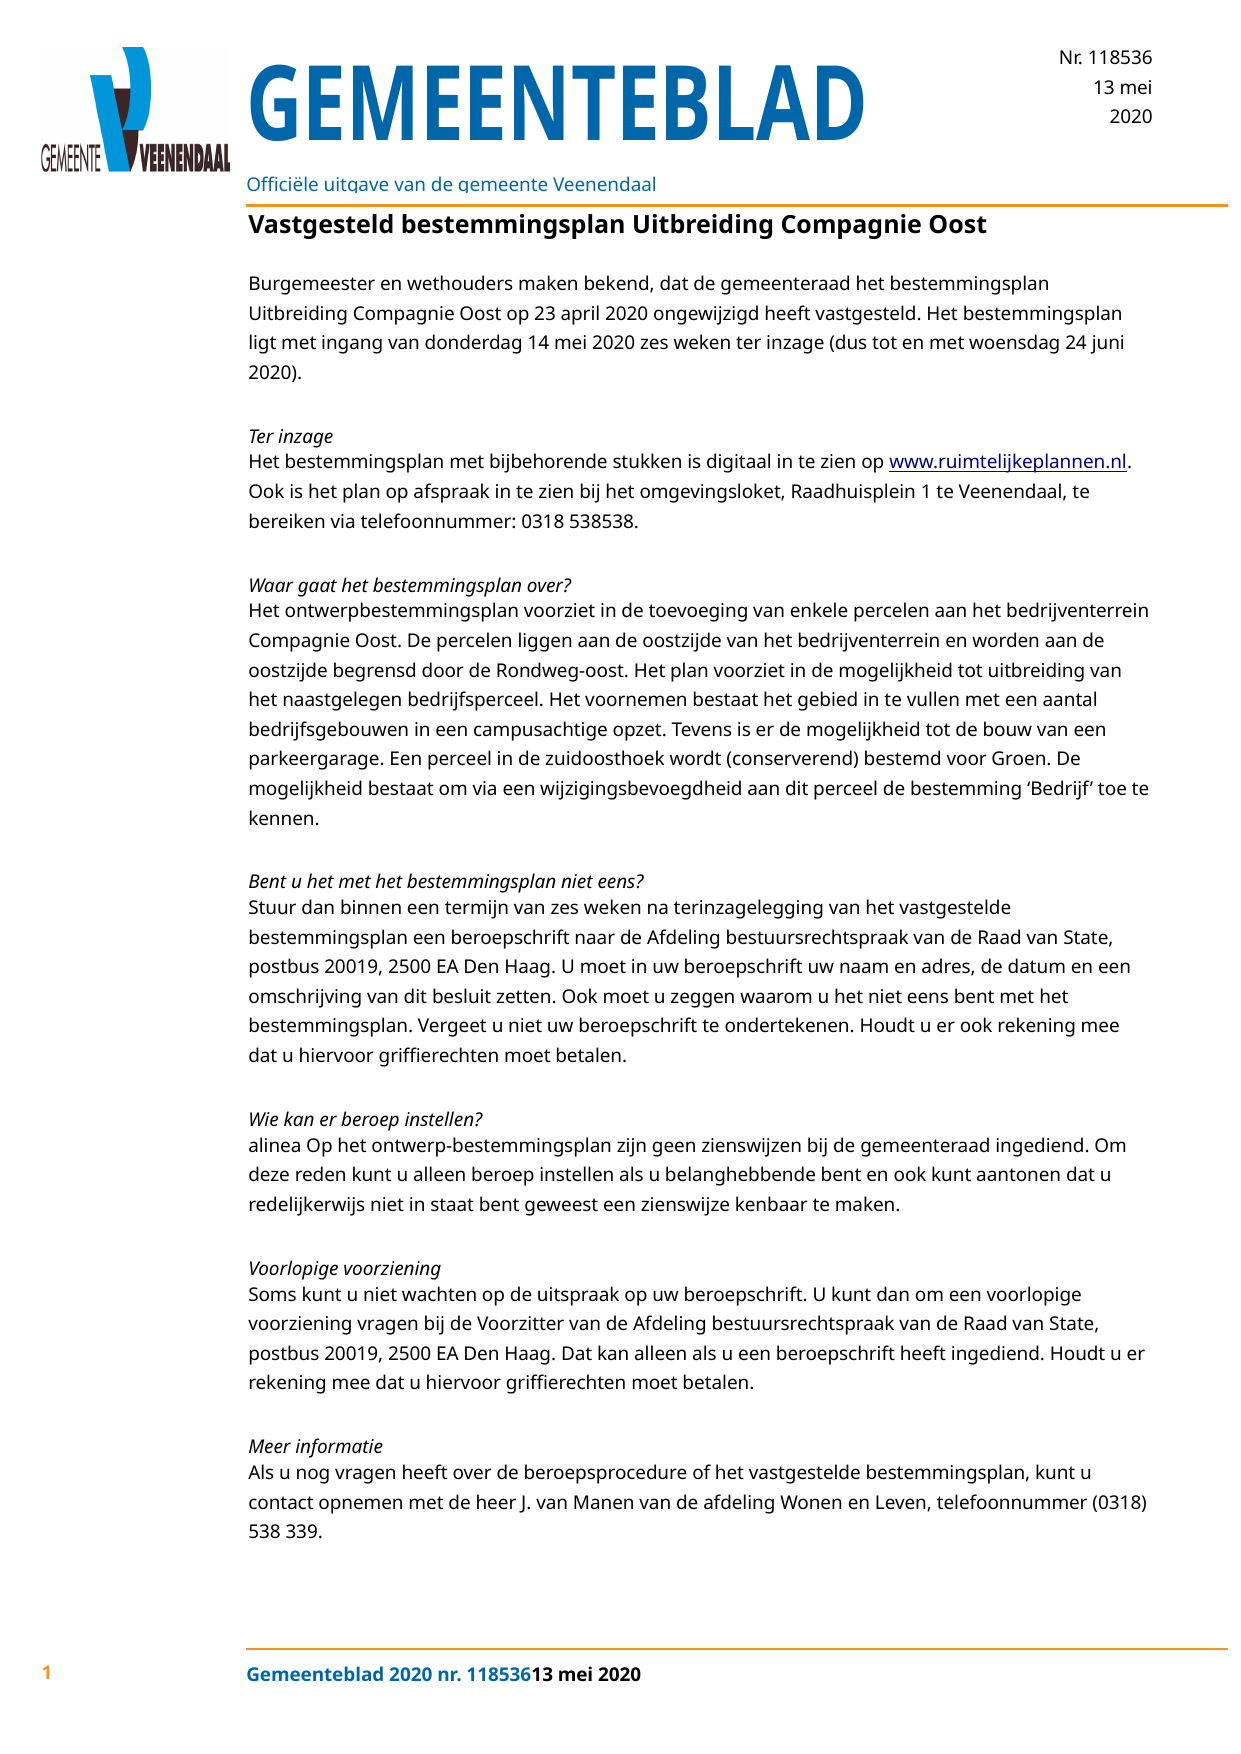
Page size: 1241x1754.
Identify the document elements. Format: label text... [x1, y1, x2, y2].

text Meer informatie [248, 1433, 1152, 1459]
text Stuur dan binnen een termijn van zes weken na terinzagelegging van het vastgestelde bestemmingsplan een beroepschrift naar de Afdeling bestuursrechtspraak van de Raad van State, postbus 20019, 2500 EA Den Haag. U moet in uw beroepschrift uw naam en adres, de datum en een omschrijving van dit besluit zetten. Ook moet u zeggen waarom u het niet eens bent met het bestemmingsplan. Vergeet u niet uw beroepschrift te ondertekenen. Houdt u er ook rekening mee dat u hiervoor griffierechten moet betalen. [248, 894, 1152, 1068]
text Burgemeester en wethouders maken bekend, dat de gemeenteraad het bestemmingsplan Uitbreiding Compagnie Oost op 23 april 2020 ongewijzigd heeft vastgesteld. Het bestemmingsplan ligt met ingang van donderdag 14 mei 2020 zes weken ter inzage (dus tot en met woensdag 24 juni 2020). [248, 270, 1152, 385]
text Bent u het met het bestemmingsplan niet eens? [248, 869, 1152, 894]
text Ter inzage [248, 423, 1152, 449]
text Voorlopige voorziening [248, 1255, 1152, 1281]
text Wie kan er beroep instellen? [248, 1106, 1152, 1132]
picture [41, 47, 130, 172]
text Het bestemmingsplan met bijbehorende stukken is digitaal in te zien op www.ruimtelijkeplannen.nl. Ook is het plan op afspraak in te zien bij het omgevingsloket, Raadhuisplein 1 te Veenendaal, te bereiken via telefoonnummer: 0318 538538. [248, 449, 1152, 534]
picture [123, 47, 231, 172]
text Als u nog vragen heeft over de beroepsprocedure of het vastgestelde bestemmingsplan, kunt u contact opnemen met de heer J. van Manen van de afdeling Wonen en Leven, telefoonnummer (0318) 538 339. [248, 1459, 1152, 1544]
text Vastgesteld bestemmingsplan Uitbreiding Compagnie Oost [248, 207, 1152, 241]
text alinea Op het ontwerp-bestemmingsplan zijn geen zienswijzen bij de gemeenteraad ingediend. Om deze reden kunt u alleen beroep instellen als u belanghebbende bent en ook kunt aantonen dat u redelijkerwijs niet in staat bent geweest een zienswijze kenbaar te maken. [248, 1132, 1152, 1217]
text Waar gaat het bestemmingsplan over? [248, 572, 1152, 598]
text Het ontwerpbestemmingsplan voorziet in de toevoeging van enkele percelen aan het bedrijventerrein Compagnie Oost. De percelen liggen aan de oostzijde van het bedrijventerrein en worden aan de oostzijde begrensd door de Rondweg-oost. Het plan voorziet in de mogelijkheid tot uitbreiding van het naastgelegen bedrijfsperceel. Het voornemen bestaat het gebied in te vullen met een aantal bedrijfsgebouwen in een campusachtige opzet. Tevens is er de mogelijkheid tot de bouw van een parkeergarage. Een perceel in de zuidoosthoek wordt (conserverend) bestemd voor Groen. De mogelijkheid bestaat om via een wijzigingsbevoegdheid aan dit perceel de bestemming ‘Bedrijf’ toe te kennen. [248, 598, 1152, 830]
text Soms kunt u niet wachten op de uitspraak op uw beroepschrift. U kunt dan om een voorlopige voorziening vragen bij de Voorzitter van de Afdeling bestuursrechtspraak van de Raad van State, postbus 20019, 2500 EA Den Haag. Dat kan alleen als u een beroepschrift heeft ingediend. Houdt u er rekening mee dat u hiervoor griffierechten moet betalen. [248, 1281, 1152, 1395]
